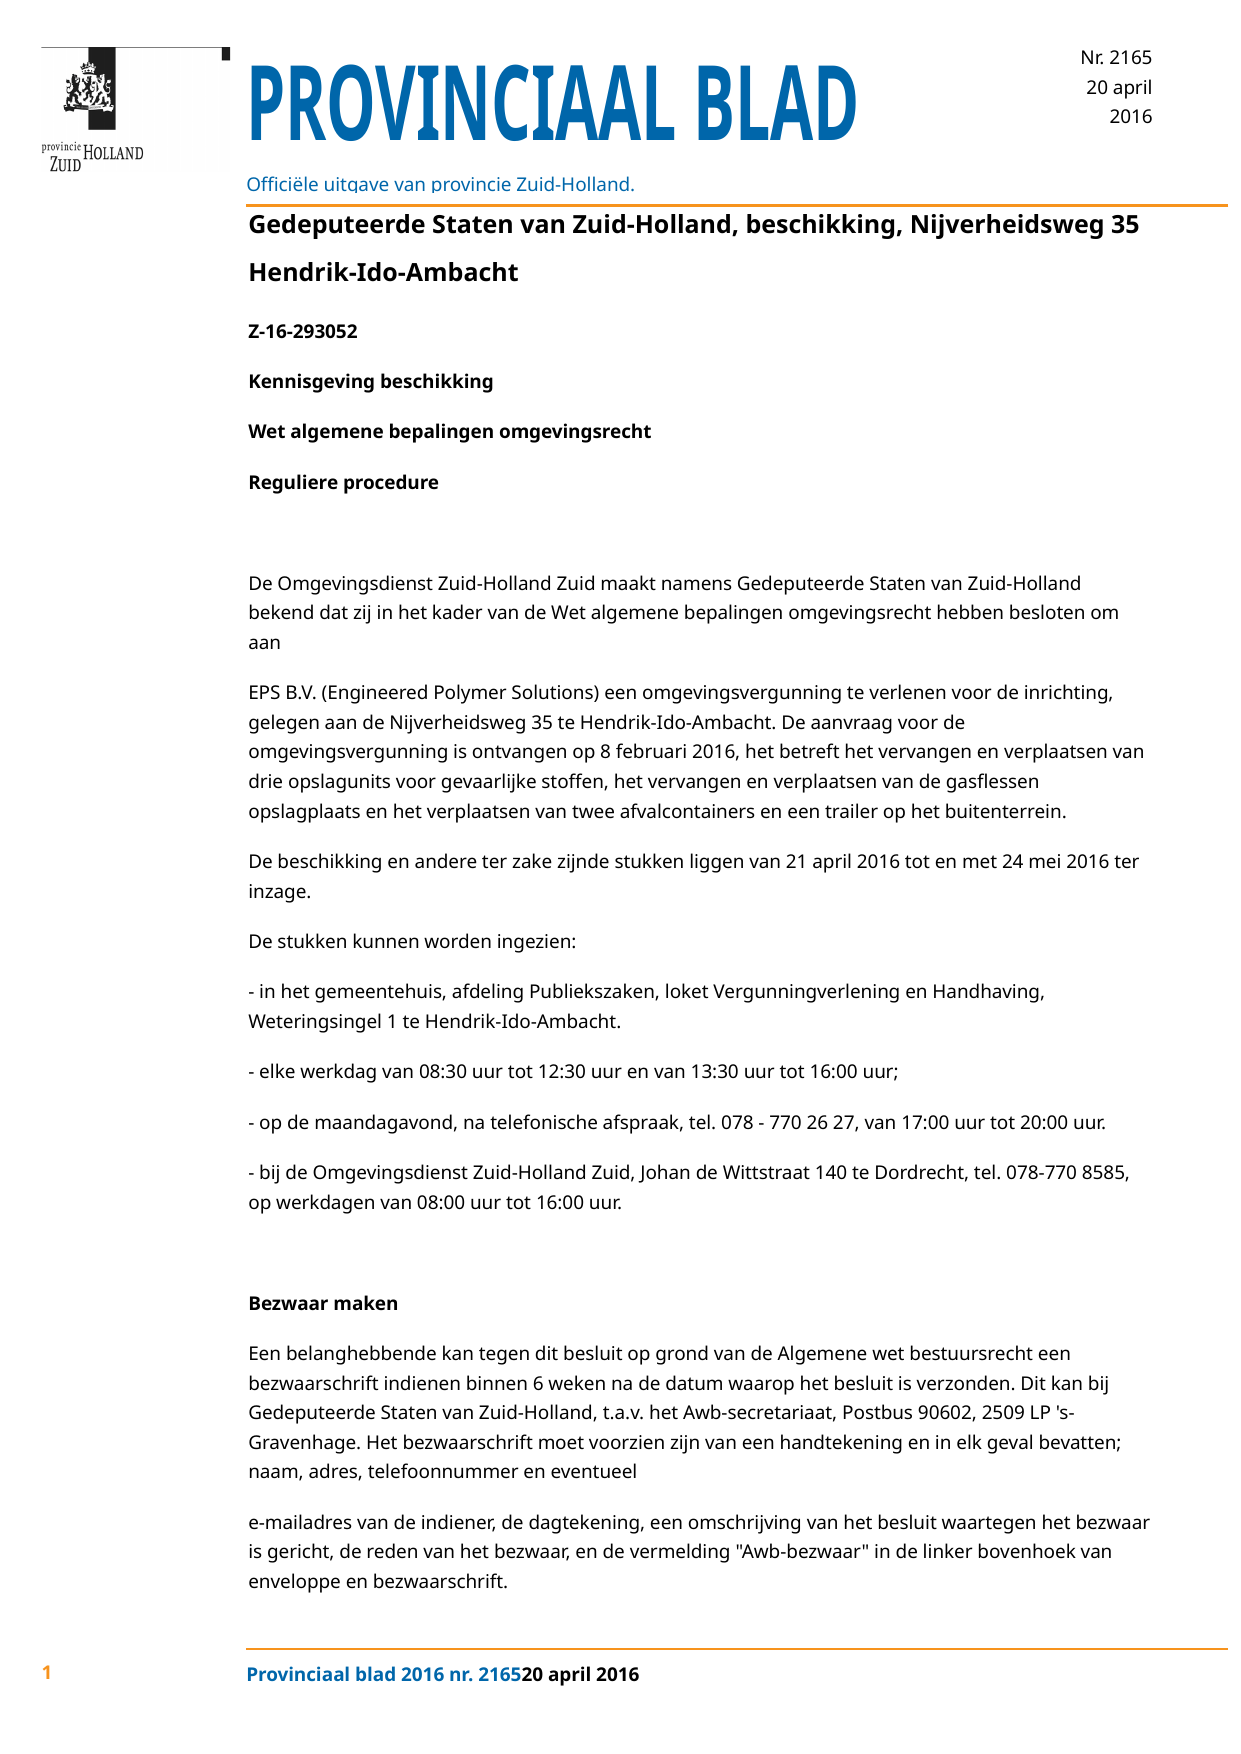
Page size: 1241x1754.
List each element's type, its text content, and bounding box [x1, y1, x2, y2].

text De Omgevingsdienst Zuid-Holland Zuid maakt namens Gedeputeerde Staten van Zuid-Holland bekend dat zij in het kader van de Wet algemene bepalingen omgevingsrecht hebben besloten om aan [248, 570, 1152, 655]
text Bezwaar maken [248, 1290, 1152, 1316]
picture [41, 47, 231, 172]
text EPS B.V. (Engineered Polymer Solutions) een omgevingsvergunning te verlenen voor de inrichting, gelegen aan de Nijverheidsweg 35 te Hendrik-Ido-Ambacht. De aanvraag voor de omgevingsvergunning is ontvangen op 8 februari 2016, het betreft het vervangen en verplaatsen van drie opslagunits voor gevaarlijke stoffen, het vervangen en verplaatsen van de gasflessen opslagplaats en het verplaatsen van twee afvalcontainers en een trailer op het buitenterrein. [248, 679, 1152, 824]
text Wet algemene bepalingen omgevingsrecht [248, 419, 1152, 444]
text De stukken kunnen worden ingezien: [248, 928, 1152, 954]
text Gedeputeerde Staten van Zuid-Holland, beschikking, Nijverheidsweg 35 Hendrik-Ido-Ambacht [248, 207, 1152, 288]
text e-mailadres van de indiener, de dagtekening, een omschrijving van het besluit waartegen het bezwaar is gericht, de reden van het bezwaar, en de vermelding "Awb-bezwaar" in de linker bovenhoek van enveloppe en bezwaarschrift. [248, 1509, 1152, 1594]
text Z-16-293052 [248, 318, 1152, 344]
text Reguliere procedure [248, 469, 1152, 495]
text - op de maandagavond, na telefonische afspraak, tel. 078 - 770 26 27, van 17:00 uur tot 20:00 uur. [248, 1109, 1152, 1135]
text - bij de Omgevingsdienst Zuid-Holland Zuid, Johan de Wittstraat 140 te Dordrecht, tel. 078-770 8585, op werkdagen van 08:00 uur tot 16:00 uur. [248, 1159, 1152, 1215]
text Een belanghebbende kan tegen dit besluit op grond van de Algemene wet bestuursrecht een bezwaarschrift indienen binnen 6 weken na de datum waarop het besluit is verzonden. Dit kan bij Gedeputeerde Staten van Zuid-Holland, t.a.v. het Awb-secretariaat, Postbus 90602, 2509 LP 's-Gravenhage. Het bezwaarschrift moet voorzien zijn van een handtekening en in elk geval bevatten; naam, adres, telefoonnummer en eventueel [248, 1340, 1152, 1484]
text - elke werkdag van 08:30 uur tot 12:30 uur en van 13:30 uur tot 16:00 uur; [248, 1059, 1152, 1084]
text De beschikking en andere ter zake zijnde stukken liggen van 21 april 2016 tot en met 24 mei 2016 ter inzage. [248, 848, 1152, 904]
text Kennisgeving beschikking [248, 368, 1152, 394]
text - in het gemeentehuis, afdeling Publiekszaken, loket Vergunningverlening en Handhaving, Weteringsingel 1 te Hendrik-Ido-Ambacht. [248, 979, 1152, 1034]
